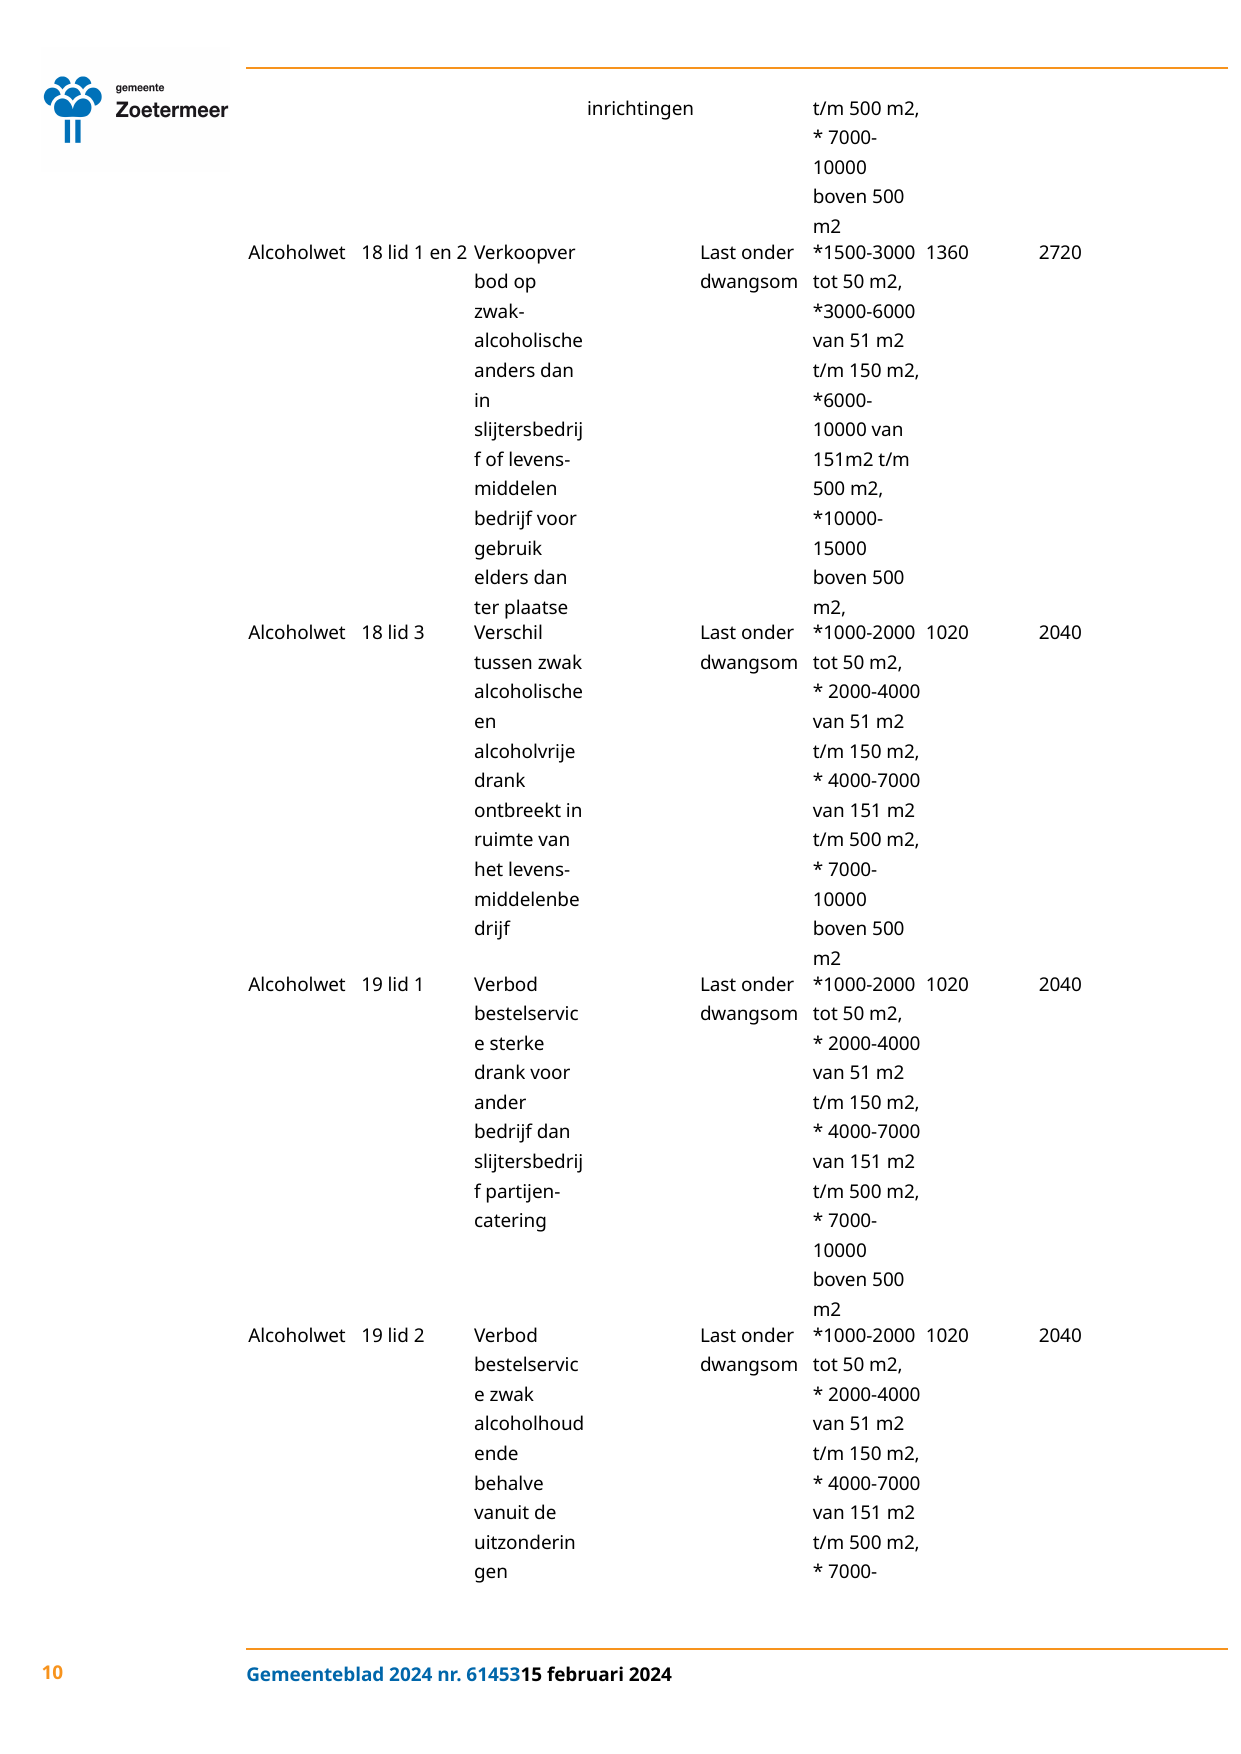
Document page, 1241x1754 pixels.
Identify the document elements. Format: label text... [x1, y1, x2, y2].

table_cell t/m 500 m2, * 7000- 10000 boven 500 m2 [813, 95, 926, 239]
table_cell 2040 [1039, 620, 1152, 971]
table_cell [248, 95, 361, 239]
table_cell [361, 95, 474, 239]
table_cell [1039, 95, 1152, 239]
table_cell Last onder dwangsom [700, 1322, 813, 1584]
table_cell 1020 [926, 971, 1038, 1322]
table_cell Last onder dwangsom [700, 971, 813, 1322]
table_cell [587, 1322, 700, 1584]
table_cell Last onder dwangsom [700, 239, 813, 619]
table_cell Verbod bestelservice sterke drank voor ander bedrijf dan slijtersbedrijf partijen- catering [474, 971, 587, 1322]
table_cell [587, 620, 700, 971]
table_cell 18 lid 1 en 2 [361, 239, 474, 619]
table_cell 2040 [1039, 1322, 1152, 1584]
table_cell 1360 [926, 239, 1038, 619]
table_cell 1020 [926, 1322, 1038, 1584]
table_cell 2040 [1039, 971, 1152, 1322]
table_cell Last onder dwangsom [700, 620, 813, 971]
table_cell *1500-3000 tot 50 m2, *3000-6000 van 51 m2 t/m 150 m2, *6000-10000 van 151m2 t/m 500 m2, *10000-15000 boven 500 m2, [813, 239, 926, 619]
table_cell *1000-2000 tot 50 m2, * 2000-4000 van 51 m2 t/m 150 m2, * 4000-7000 van 151 m2 t/m 500 m2, * 7000- [813, 1322, 926, 1584]
table_cell [926, 95, 1038, 239]
table_cell *1000-2000 tot 50 m2, * 2000-4000 van 51 m2 t/m 150 m2, * 4000-7000 van 151 m2 t/m 500 m2, * 7000- 10000 boven 500 m2 [813, 971, 926, 1322]
table_cell Verbod bestelservice zwak alcoholhoudende behalve vanuit de uitzonderingen [474, 1322, 587, 1584]
table_cell 2720 [1039, 239, 1152, 619]
table_cell 18 lid 3 [361, 620, 474, 971]
table_cell 19 lid 1 [361, 971, 474, 1322]
table_cell 1020 [926, 620, 1038, 971]
table_cell Verkoopverbod op zwak-alcoholische anders dan in slijtersbedrijf of levens- middelen bedrijf voor gebruik elders dan ter plaatse [474, 239, 587, 619]
table_cell [587, 239, 700, 619]
table_cell *1000-2000 tot 50 m2, * 2000-4000 van 51 m2 t/m 150 m2, * 4000-7000 van 151 m2 t/m 500 m2, * 7000- 10000 boven 500 m2 [813, 620, 926, 971]
table_cell Alcoholwet [248, 1322, 361, 1584]
table_cell 19 lid 2 [361, 1322, 474, 1584]
table_cell Alcoholwet [248, 971, 361, 1322]
picture [41, 47, 231, 172]
table_cell [587, 971, 700, 1322]
table_cell Alcoholwet [248, 239, 361, 619]
table_cell Alcoholwet [248, 620, 361, 971]
table_cell [700, 95, 813, 239]
table_cell inrichtingen [587, 95, 700, 239]
table_cell [474, 95, 587, 239]
table_cell Verschil tussen zwak alcoholische en alcoholvrije drank ontbreekt in ruimte van het levens- middelenbedrijf [474, 620, 587, 971]
